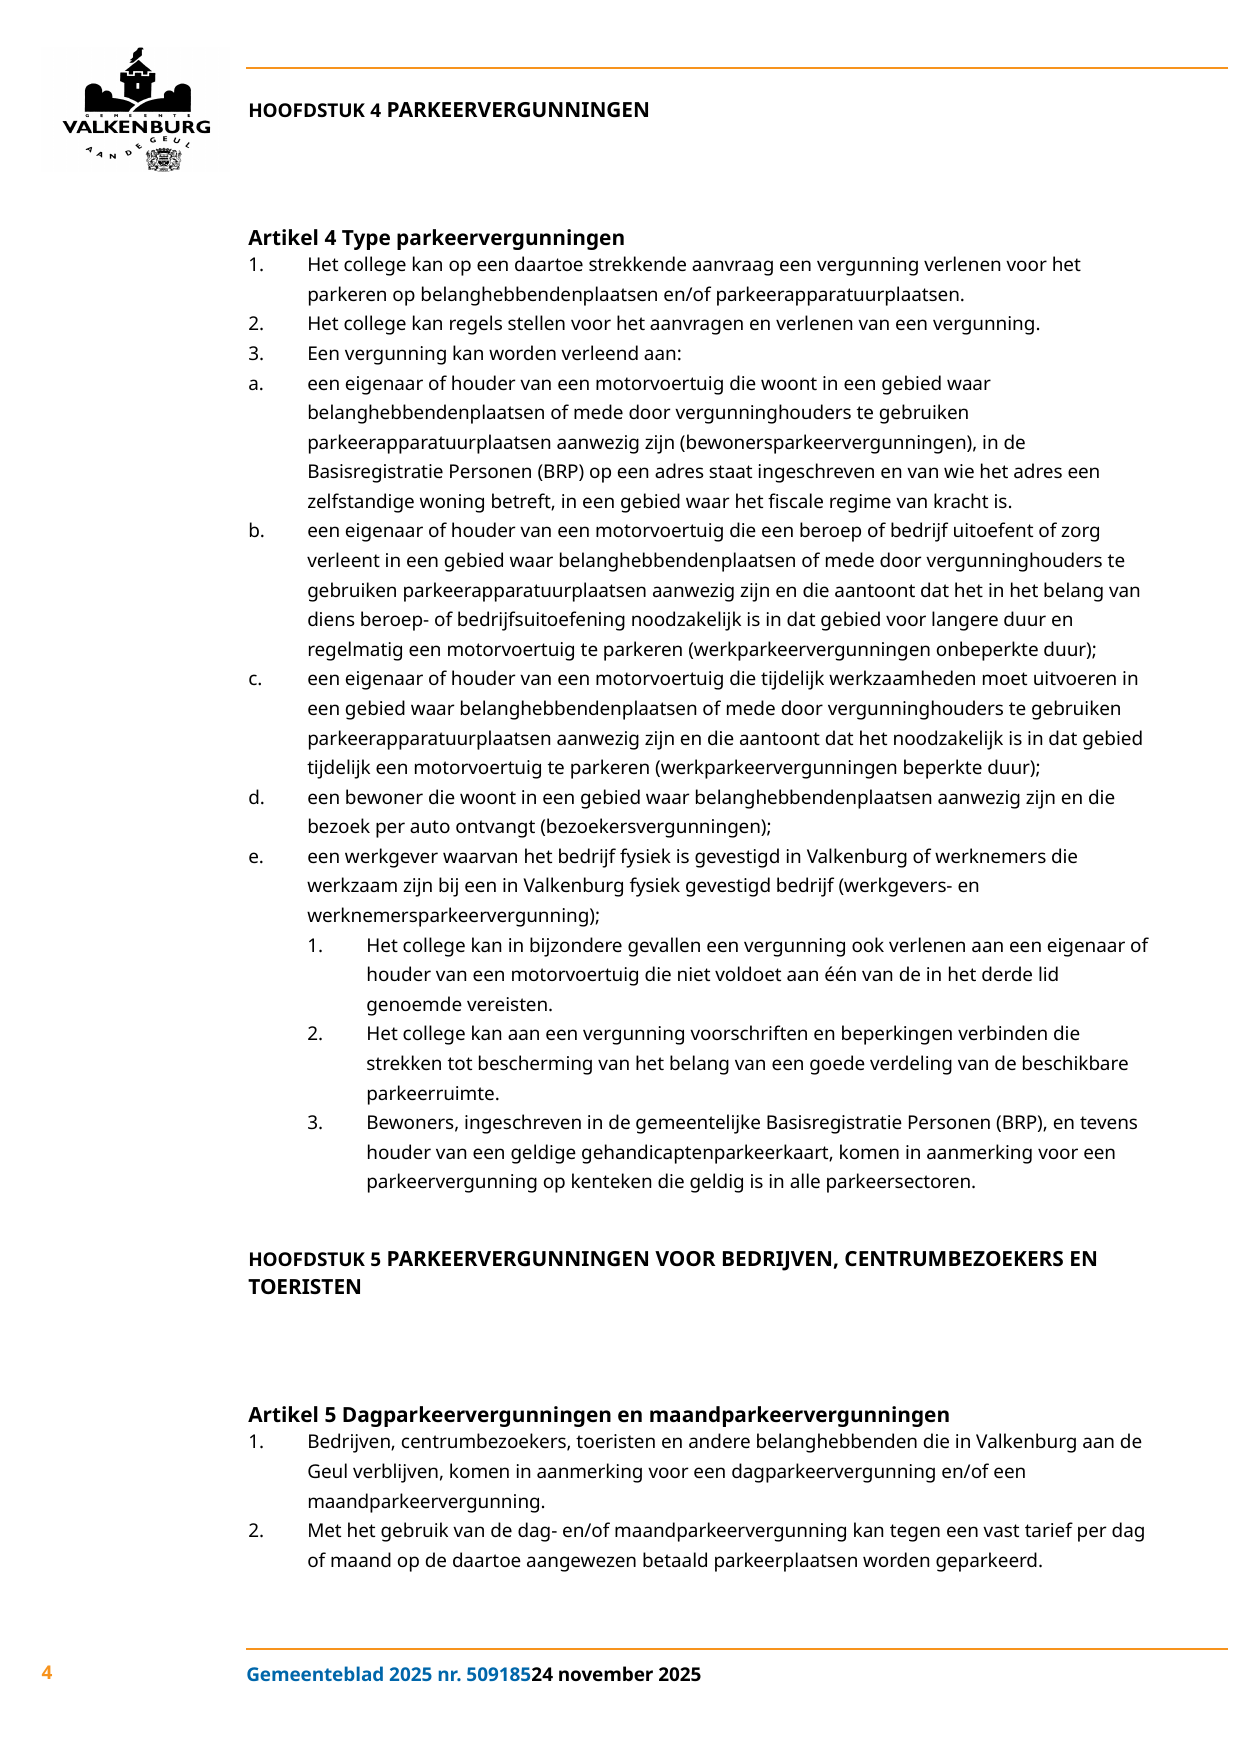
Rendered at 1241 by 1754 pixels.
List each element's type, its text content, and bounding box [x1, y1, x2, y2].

list Het college kan op een daartoe strekkende aanvraag een vergunning verlenen voor het parkeren op belanghebbendenplaatsen en/of parkeerapparatuurplaatsen. [248, 251, 1152, 307]
picture [41, 47, 231, 172]
text Artikel 4 Type parkeervergunningen [248, 223, 1152, 251]
list een eigenaar of houder van een motorvoertuig die een beroep of bedrijf uitoefent of zorg verleent in een gebied waar belanghebbendenplaatsen of mede door vergunninghouders te gebruiken parkeerapparatuurplaatsen aanwezig zijn en die aantoont dat het in het belang van diens beroep- of bedrijfsuitoefening noodzakelijk is in dat gebied voor langere duur en regelmatig een motorvoertuig te parkeren (werkparkeervergunningen onbeperkte duur); [248, 518, 1152, 662]
list Met het gebruik van de dag- en/of maandparkeervergunning kan tegen een vast tarief per dag of maand op de daartoe aangewezen betaald parkeerplaatsen worden geparkeerd. [248, 1517, 1152, 1573]
list Het college kan regels stellen voor het aanvragen en verlenen van een vergunning. [248, 311, 1152, 336]
list een eigenaar of houder van een motorvoertuig die tijdelijk werkzaamheden moet uitvoeren in een gebied waar belanghebbendenplaatsen of mede door vergunninghouders te gebruiken parkeerapparatuurplaatsen aanwezig zijn en die aantoont dat het noodzakelijk is in dat gebied tijdelijk een motorvoertuig te parkeren (werkparkeervergunningen beperkte duur); [248, 666, 1152, 780]
list Bewoners, ingeschreven in de gemeentelijke Basisregistratie Personen (BRP), en tevens houder van een geldige gehandicaptenparkeerkaart, komen in aanmerking voor een parkeervergunning op kenteken die geldig is in alle parkeersectoren. [307, 1109, 1152, 1194]
text HOOFDSTUK 4 PARKEERVERGUNNINGEN [248, 95, 1152, 123]
list Het college kan in bijzondere gevallen een vergunning ook verlenen aan een eigenaar of houder van een motorvoertuig die niet voldoet aan één van de in het derde lid genoemde vereisten. [307, 932, 1152, 1017]
list Het college kan aan een vergunning voorschriften en beperkingen verbinden die strekken tot bescherming van het belang van een goede verdeling van de beschikbare parkeerruimte. [307, 1021, 1152, 1105]
list een bewoner die woont in een gebied waar belanghebbendenplaatsen aanwezig zijn en die bezoek per auto ontvangt (bezoekersvergunningen); [248, 784, 1152, 839]
text HOOFDSTUK 5 PARKEERVERGUNNINGEN VOOR BEDRIJVEN, CENTRUMBEZOEKERS EN TOERISTEN [248, 1244, 1152, 1301]
text Artikel 5 Dagparkeervergunningen en maandparkeervergunningen [248, 1400, 1152, 1429]
list Bedrijven, centrumbezoekers, toeristen en andere belanghebbenden die in Valkenburg aan de Geul verblijven, komen in aanmerking voor een dagparkeervergunning en/of een maandparkeervergunning. [248, 1429, 1152, 1513]
list een eigenaar of houder van een motorvoertuig die woont in een gebied waar belanghebbendenplaatsen of mede door vergunninghouders te gebruiken parkeerapparatuurplaatsen aanwezig zijn (bewonersparkeervergunningen), in de Basisregistratie Personen (BRP) op een adres staat ingeschreven en van wie het adres een zelfstandige woning betreft, in een gebied waar het fiscale regime van kracht is. [248, 370, 1152, 514]
list Een vergunning kan worden verleend aan: [248, 340, 1152, 366]
list een werkgever waarvan het bedrijf fysiek is gevestigd in Valkenburg of werknemers die werkzaam zijn bij een in Valkenburg fysiek gevestigd bedrijf (werkgevers- en werknemersparkeervergunning); [248, 843, 1152, 928]
